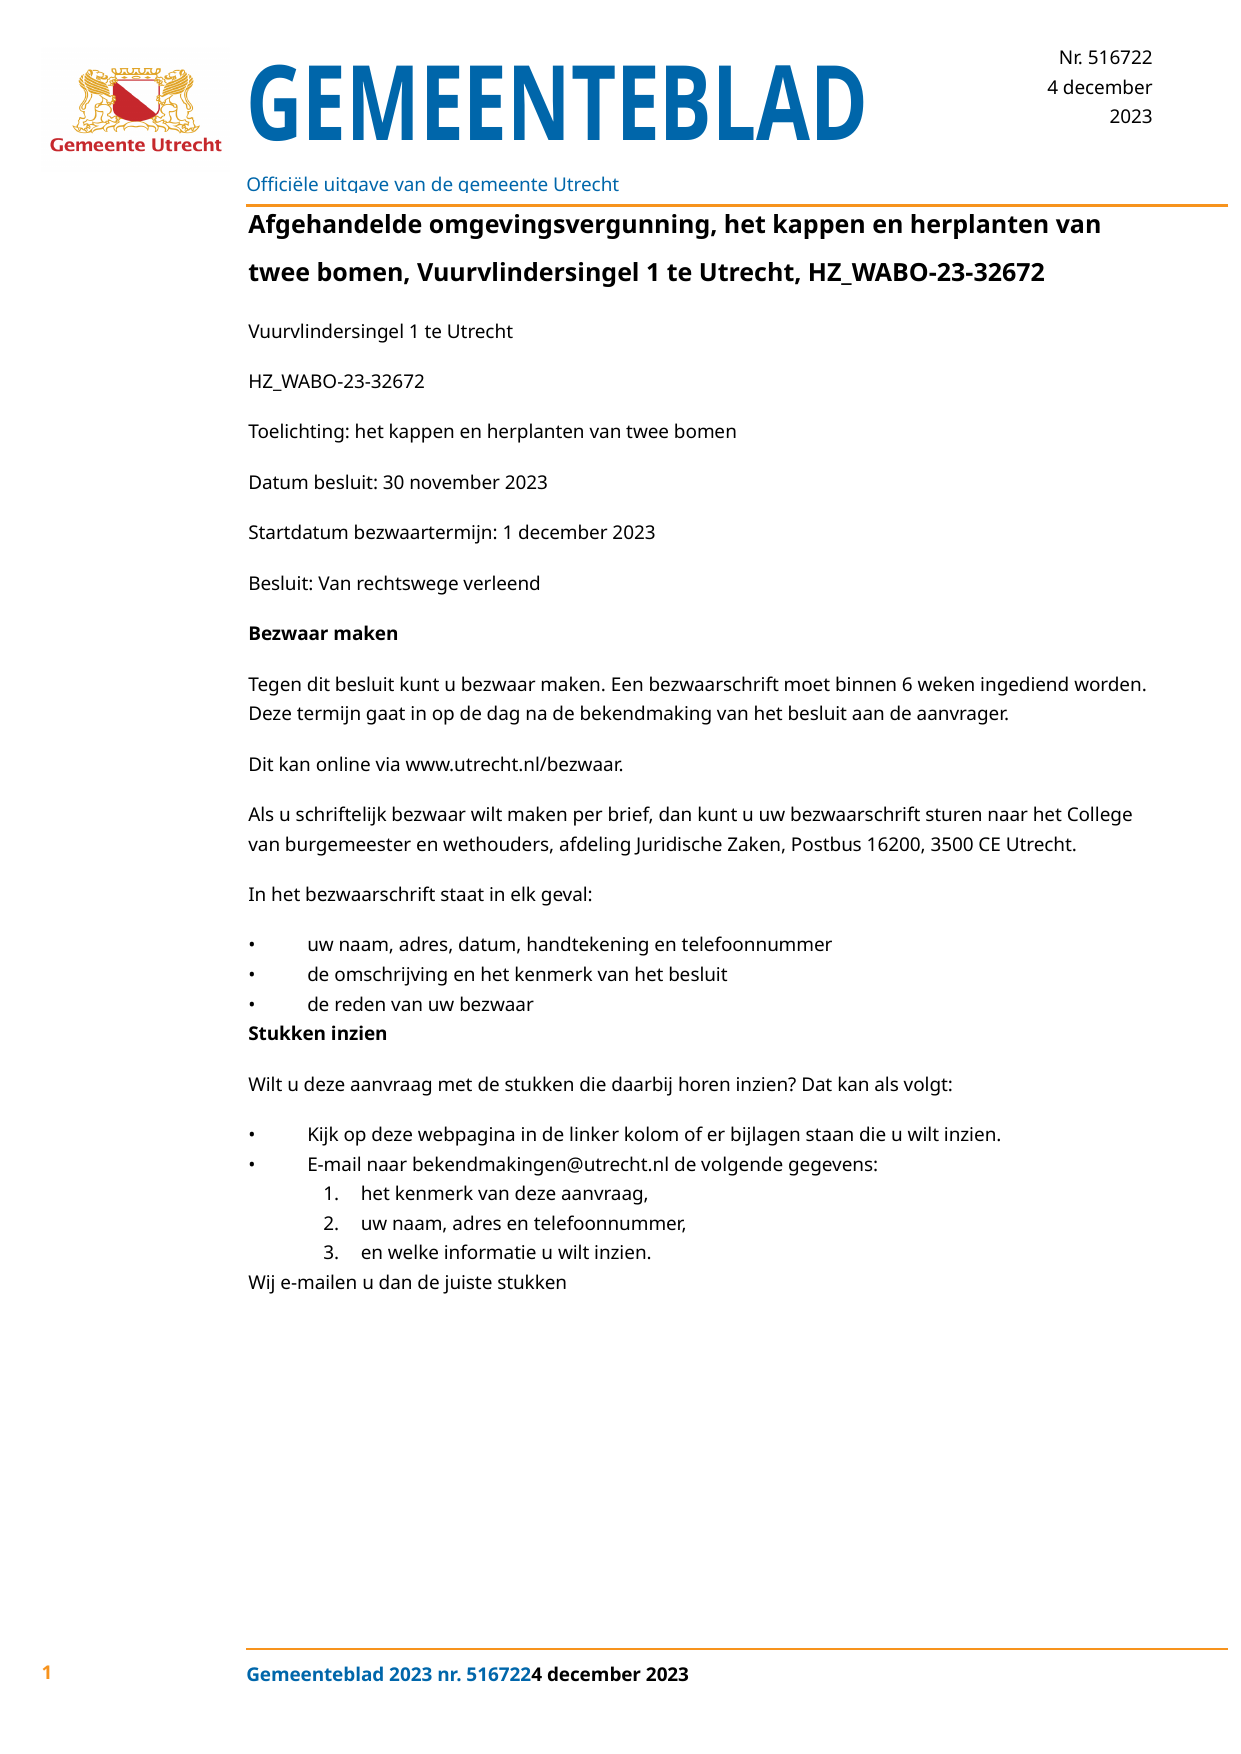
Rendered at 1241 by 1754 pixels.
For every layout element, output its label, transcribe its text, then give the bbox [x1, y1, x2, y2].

text Stukken inzien [248, 1020, 1152, 1046]
text Wij e-mailen u dan de juiste stukken [248, 1269, 1152, 1295]
list de reden van uw bezwaar [248, 991, 1152, 1017]
text Datum besluit: 30 november 2023 [248, 469, 1152, 495]
list de omschrijving en het kenmerk van het besluit [248, 961, 1152, 987]
list E-mail naar bekendmakingen@utrecht.nl de volgende gegevens: [248, 1151, 1152, 1177]
list en welke informatie u wilt inzien. [323, 1239, 1152, 1265]
text Vuurvlindersingel 1 te Utrecht [248, 318, 1152, 344]
text Bezwaar maken [248, 620, 1152, 646]
list uw naam, adres en telefoonnummer, [323, 1210, 1152, 1236]
text Startdatum bezwaartermijn: 1 december 2023 [248, 519, 1152, 545]
text Afgehandelde omgevingsvergunning, het kappen en herplanten van twee bomen, Vuurvlindersingel 1 te Utrecht, HZ_WABO-23-32672 [248, 207, 1152, 288]
text In het bezwaarschrift staat in elk geval: [248, 881, 1152, 907]
list uw naam, adres, datum, handtekening en telefoonnummer [248, 932, 1152, 957]
list Kijk op deze webpagina in de linker kolom of er bijlagen staan die u wilt inzien. [248, 1121, 1152, 1147]
text Besluit: Van rechtswege verleend [248, 570, 1152, 596]
text Als u schriftelijk bezwaar wilt maken per brief, dan kunt u uw bezwaarschrift sturen naar het College van burgemeester en wethouders, afdeling Juridische Zaken, Postbus 16200, 3500 CE Utrecht. [248, 801, 1152, 857]
text Wilt u deze aanvraag met de stukken die daarbij horen inzien? Dat kan als volgt: [248, 1071, 1152, 1097]
list het kenmerk van deze aanvraag, [323, 1180, 1152, 1206]
text Dit kan online via www.utrecht.nl/bezwaar. [248, 751, 1152, 777]
text Toelichting: het kappen en herplanten van twee bomen [248, 419, 1152, 444]
text Tegen dit besluit kunt u bezwaar maken. Een bezwaarschrift moet binnen 6 weken ingediend worden. Deze termijn gaat in op de dag na de bekendmaking van het besluit aan de aanvrager. [248, 671, 1152, 726]
picture [41, 47, 231, 172]
text HZ_WABO-23-32672 [248, 368, 1152, 394]
